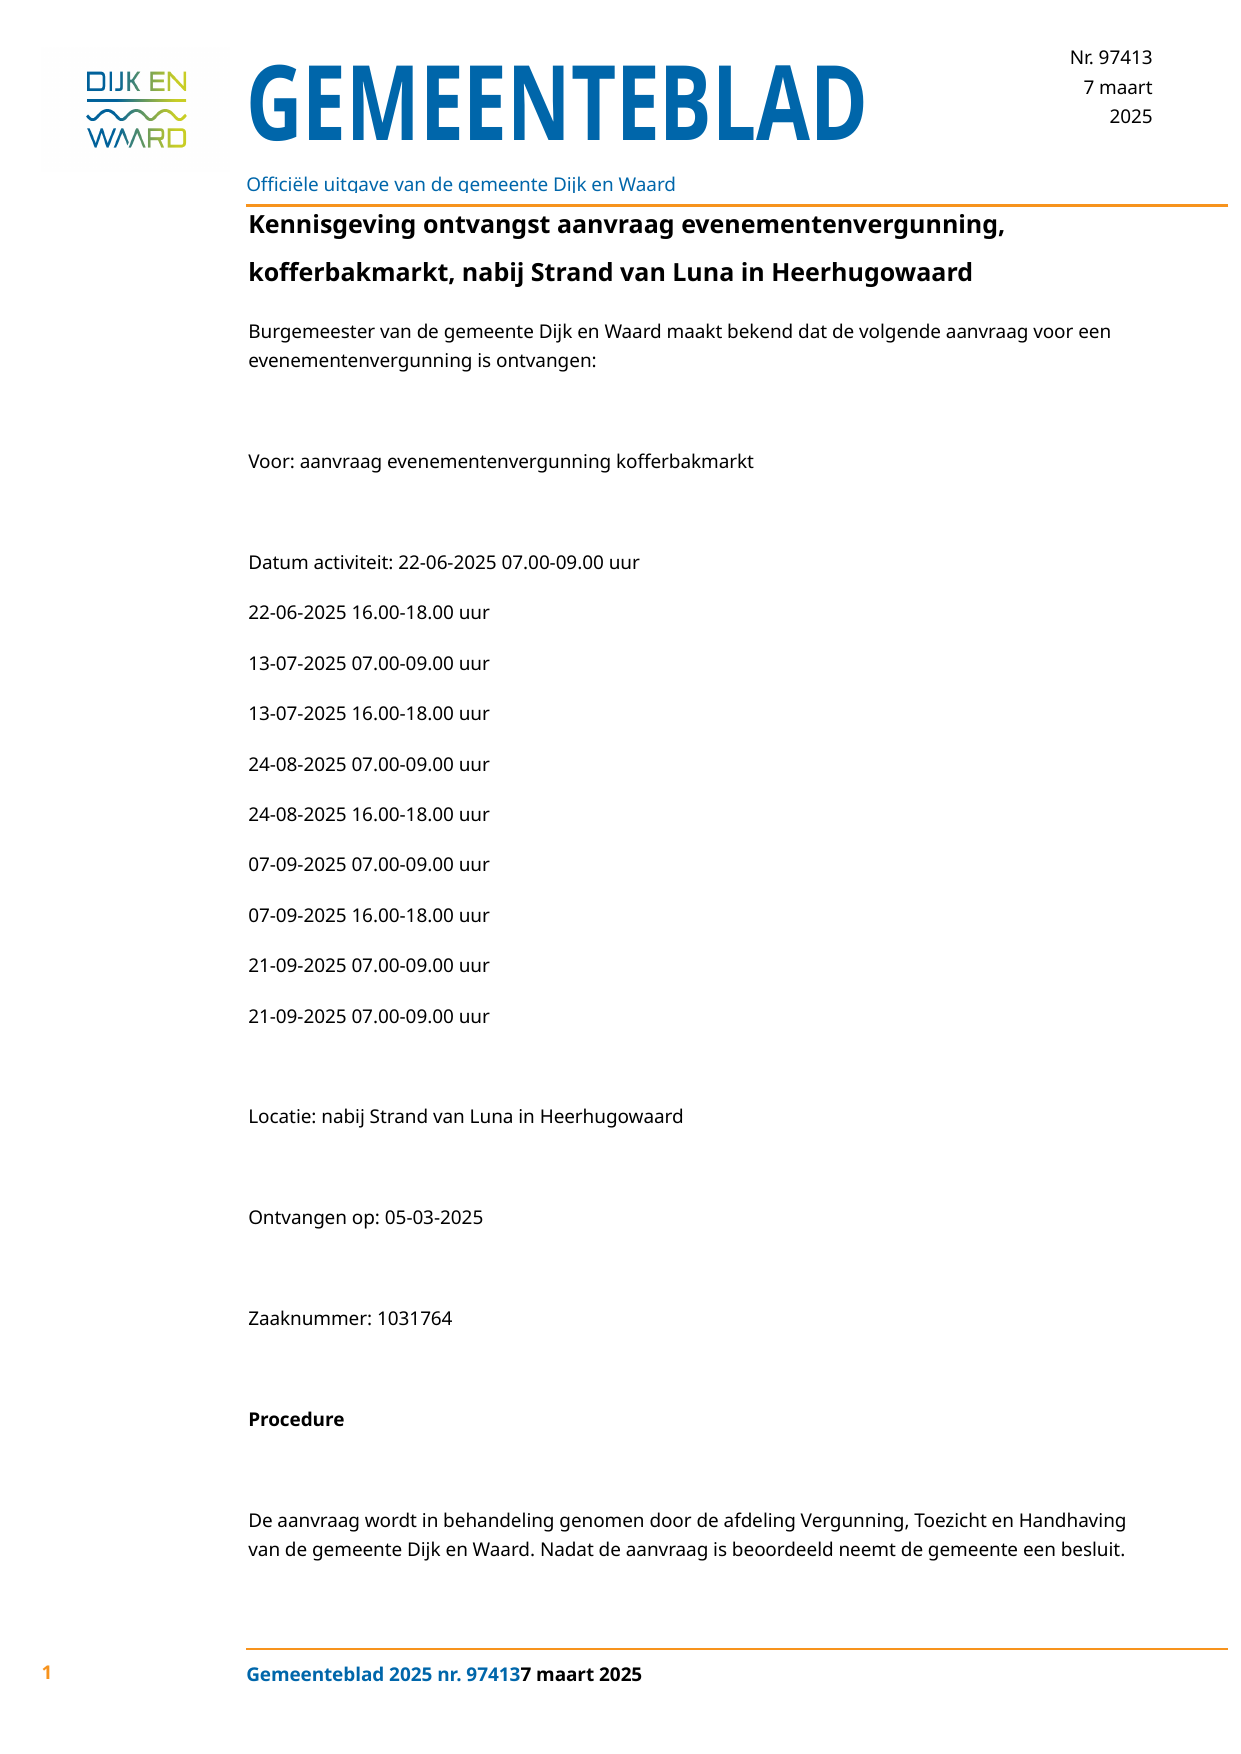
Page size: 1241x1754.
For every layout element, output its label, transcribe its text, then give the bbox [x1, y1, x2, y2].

text Procedure [248, 1406, 1152, 1432]
text 24-08-2025 07.00-09.00 uur [248, 751, 1152, 777]
text 07-09-2025 07.00-09.00 uur [248, 852, 1152, 877]
text Kennisgeving ontvangst aanvraag evenementenvergunning, kofferbakmarkt, nabij Strand van Luna in Heerhugowaard [248, 207, 1152, 288]
text 13-07-2025 16.00-18.00 uur [248, 700, 1152, 726]
text 21-09-2025 07.00-09.00 uur [248, 952, 1152, 978]
text Zaaknummer: 1031764 [248, 1305, 1152, 1331]
text 07-09-2025 16.00-18.00 uur [248, 902, 1152, 928]
text 22-06-2025 16.00-18.00 uur [248, 599, 1152, 625]
text De aanvraag wordt in behandeling genomen door de afdeling Vergunning, Toezicht en Handhaving van de gemeente Dijk en Waard. Nadat de aanvraag is beoordeeld neemt de gemeente een besluit. [248, 1507, 1152, 1562]
text Locatie: nabij Strand van Luna in Heerhugowaard [248, 1104, 1152, 1129]
text Burgemeester van de gemeente Dijk en Waard maakt bekend dat de volgende aanvraag voor een evenementenvergunning is ontvangen: [248, 318, 1152, 373]
text Datum activiteit: 22-06-2025 07.00-09.00 uur [248, 549, 1152, 575]
text Ontvangen op: 05-03-2025 [248, 1204, 1152, 1230]
text Voor: aanvraag evenementenvergunning kofferbakmarkt [248, 448, 1152, 474]
picture [41, 47, 231, 172]
text 21-09-2025 07.00-09.00 uur [248, 1003, 1152, 1029]
text 13-07-2025 07.00-09.00 uur [248, 650, 1152, 676]
text 24-08-2025 16.00-18.00 uur [248, 801, 1152, 827]
